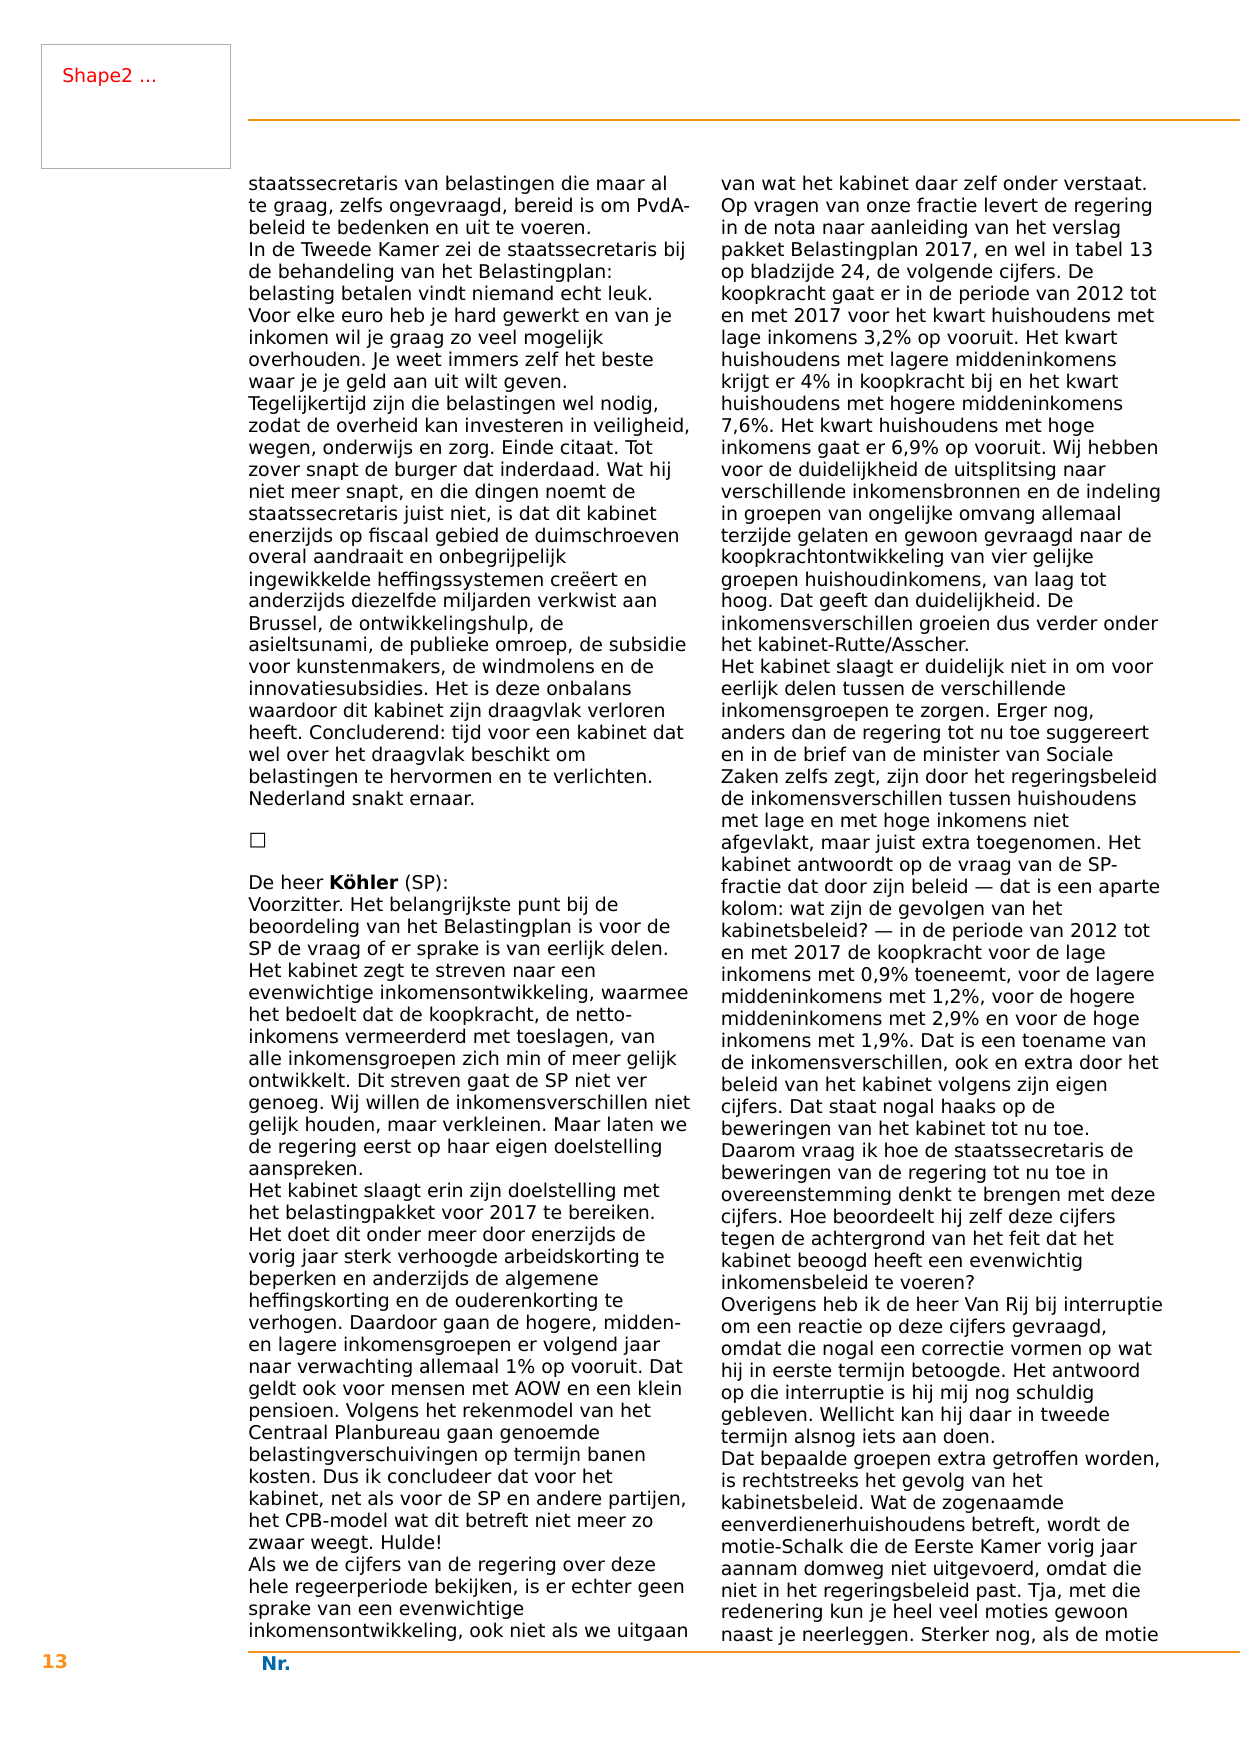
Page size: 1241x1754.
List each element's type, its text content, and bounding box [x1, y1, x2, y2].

text van wat het kabinet daar zelf onder verstaat. Op vragen van onze fractie levert de regering in de nota naar aanleiding van het verslag pakket Belastingplan 2017, en wel in tabel 13 op bladzijde 24, de volgende cijfers. De koopkracht gaat er in de periode van 2012 tot en met 2017 voor het kwart huishoudens met lage inkomens 3,2% op vooruit. Het kwart huishoudens met lagere middeninkomens krijgt er 4% in koopkracht bij en het kwart huishoudens met hogere middeninkomens 7,6%. Het kwart huishoudens met hoge inkomens gaat er 6,9% op vooruit. Wij hebben voor de duidelijkheid de uitsplitsing naar verschillende inkomensbronnen en de indeling in groepen van ongelijke omvang allemaal terzijde gelaten en gewoon gevraagd naar de koopkrachtontwikkeling van vier gelijke groepen huishoudinkomens, van laag tot hoog. Dat geeft dan duidelijkheid. De inkomensverschillen groeien dus verder onder het kabinet-Rutte/Asscher. [721, 173, 1163, 656]
text In de Tweede Kamer zei de staatssecretaris bij de behandeling van het Belastingplan: belasting betalen vindt niemand echt leuk. Voor elke euro heb je hard gewerkt en van je inkomen wil je graag zo veel mogelijk overhouden. Je weet immers zelf het beste waar je je geld aan uit wilt geven. Tegelijkertijd zijn die belastingen wel nodig, zodat de overheid kan investeren in veiligheid, wegen, onderwijs en zorg. Einde citaat. Tot zover snapt de burger dat inderdaad. Wat hij niet meer snapt, en die dingen noemt de staatssecretaris juist niet, is dat dit kabinet enerzijds op fiscaal gebied de duimschroeven overal aandraait en onbegrijpelijk ingewikkelde heffingssystemen creëert en anderzijds diezelfde miljarden verkwist aan Brussel, de ontwikkelingshulp, de asieltsunami, de publieke omroep, de subsidie voor kunstenmakers, de windmolens en de innovatiesubsidies. Het is deze onbalans waardoor dit kabinet zijn draagvlak verloren heeft. Concluderend: tijd voor een kabinet dat wel over het draagvlak beschikt om belastingen te hervormen en te verlichten. Nederland snakt ernaar. [248, 239, 691, 810]
text Dat bepaalde groepen extra getroffen worden, is rechtstreeks het gevolg van het kabinetsbeleid. Wat de zogenaamde eenverdienerhuishoudens betreft, wordt de motie-Schalk die de Eerste Kamer vorig jaar aannam domweg niet uitgevoerd, omdat die niet in het regeringsbeleid past. Tja, met die redenering kun je heel veel moties gewoon naast je neerleggen. Sterker nog, als de motie [721, 1448, 1163, 1645]
text staatssecretaris van belastingen die maar al te graag, zelfs ongevraagd, bereid is om PvdA-beleid te bedenken en uit te voeren. [248, 173, 691, 239]
text Het kabinet slaagt erin zijn doelstelling met het belastingpakket voor 2017 te bereiken. Het doet dit onder meer door enerzijds de vorig jaar sterk verhoogde arbeidskorting te beperken en anderzijds de algemene heffingskorting en de ouderenkorting te verhogen. Daardoor gaan de hogere, midden- en lagere inkomensgroepen er volgend jaar naar verwachting allemaal 1% op vooruit. Dat geldt ook voor mensen met AOW en een klein pensioen. Volgens het rekenmodel van het Centraal Planbureau gaan genoemde belastingverschuivingen op termijn banen kosten. Dus ik concludeer dat voor het kabinet, net als voor de SP en andere partijen, het CPB-model wat dit betreft niet meer zo zwaar weegt. Hulde! [248, 1180, 691, 1553]
text Als we de cijfers van de regering over deze hele regeerperiode bekijken, is er echter geen sprake van een evenwichtige inkomensontwikkeling, ook niet als we uitgaan [248, 1553, 691, 1641]
text Het kabinet slaagt er duidelijk niet in om voor eerlijk delen tussen de verschillende inkomensgroepen te zorgen. Erger nog, anders dan de regering tot nu toe suggereert en in de brief van de minister van Sociale Zaken zelfs zegt, zijn door het regeringsbeleid de inkomensverschillen tussen huishoudens met lage en met hoge inkomens niet afgevlakt, maar juist extra toegenomen. Het kabinet antwoordt op de vraag van de SP-fractie dat door zijn beleid — dat is een aparte kolom: wat zijn de gevolgen van het kabinetsbeleid? — in de periode van 2012 tot en met 2017 de koopkracht voor de lage inkomens met 0,9% toeneemt, voor de lagere middeninkomens met 1,2%, voor de hogere middeninkomens met 2,9% en voor de hoge inkomens met 1,9%. Dat is een toename van de inkomensverschillen, ook en extra door het beleid van het kabinet volgens zijn eigen cijfers. Dat staat nogal haaks op de beweringen van het kabinet tot nu toe. Daarom vraag ik hoe de staatssecretaris de beweringen van de regering tot nu toe in overeenstemming denkt te brengen met deze cijfers. Hoe beoordeelt hij zelf deze cijfers tegen de achtergrond van het feit dat het kabinet beoogd heeft een evenwichtig inkomensbeleid te voeren? [721, 656, 1163, 1294]
text Overigens heb ik de heer Van Rij bij interruptie om een reactie op deze cijfers gevraagd, omdat die nogal een correctie vormen op wat hij in eerste termijn betoogde. Het antwoord op die interruptie is hij mij nog schuldig gebleven. Wellicht kan hij daar in tweede termijn alsnog iets aan doen. [721, 1294, 1163, 1448]
text Voorzitter. Het belangrijkste punt bij de beoordeling van het Belastingplan is voor de SP de vraag of er sprake is van eerlijk delen. Het kabinet zegt te streven naar een evenwichtige inkomensontwikkeling, waarmee het bedoelt dat de koopkracht, de netto-inkomens vermeerderd met toeslagen, van alle inkomensgroepen zich min of meer gelijk ontwikkelt. Dit streven gaat de SP niet ver genoeg. Wij willen de inkomensverschillen niet gelijk houden, maar verkleinen. Maar laten we de regering eerst op haar eigen doelstelling aanspreken. [248, 894, 691, 1180]
text De heer Köhler (SP): [248, 872, 691, 894]
text ⬜ [248, 830, 691, 852]
